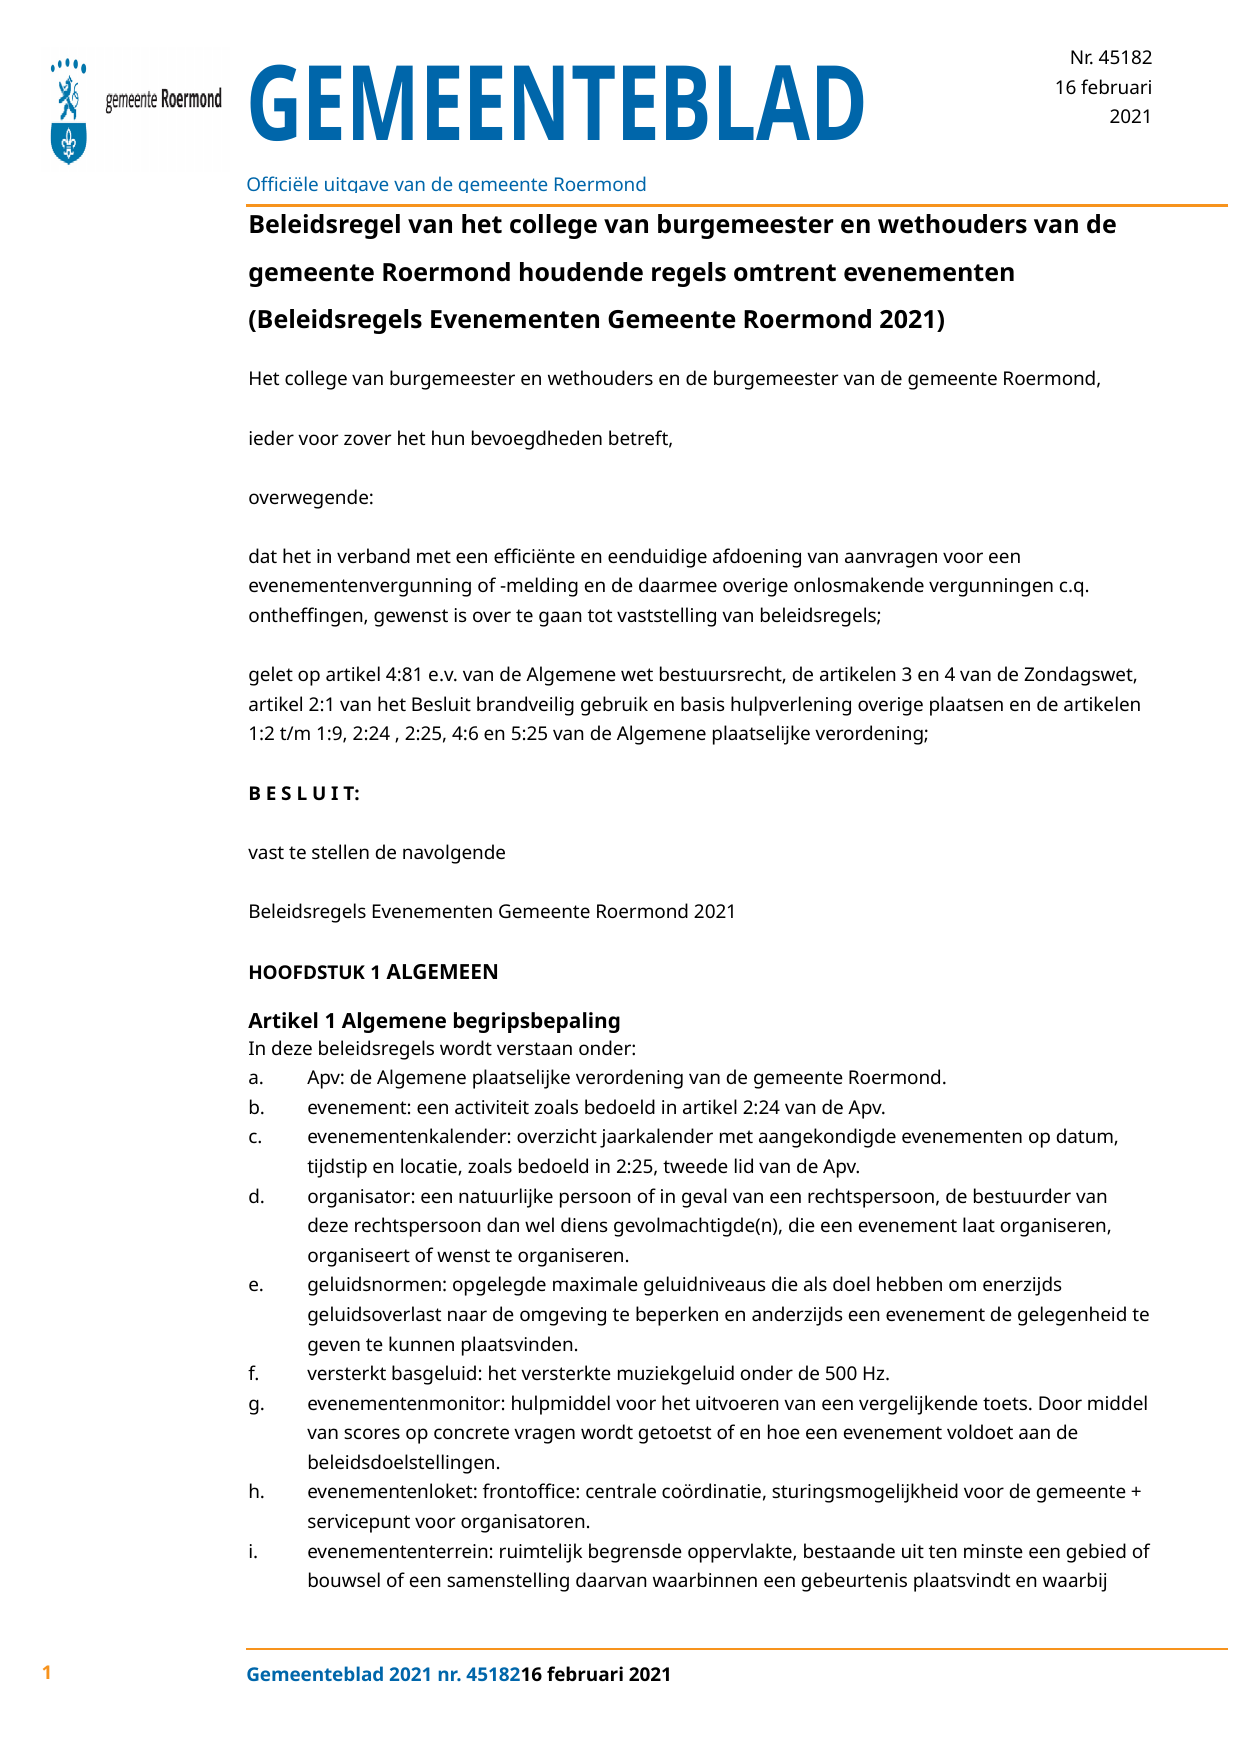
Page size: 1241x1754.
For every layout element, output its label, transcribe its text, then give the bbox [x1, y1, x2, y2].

text HOOFDSTUK 1 ALGEMEEN [248, 957, 1152, 986]
list evenement: een activiteit zoals bedoeld in artikel 2:24 van de Apv. [248, 1094, 1152, 1120]
text ieder voor zover het hun bevoegdheden betreft, [248, 425, 1152, 450]
text gelet op artikel 4:81 e.v. van de Algemene wet bestuursrecht, de artikelen 3 en 4 van de Zondagswet, artikel 2:1 van het Besluit brandveilig gebruik en basis hulpverlening overige plaatsen en de artikelen 1:2 t/m 1:9, 2:24 , 2:25, 4:6 en 5:25 van de Algemene plaatselijke verordening; [248, 661, 1152, 746]
list versterkt basgeluid: het versterkte muziekgeluid onder de 500 Hz. [248, 1360, 1152, 1386]
text dat het in verband met een efficiënte en eenduidige afdoening van aanvragen voor een evenementenvergunning of -melding en de daarmee overige onlosmakende vergunningen c.q. ontheffingen, gewenst is over te gaan tot vaststelling van beleidsregels; [248, 543, 1152, 628]
list evenemententerrein: ruimtelijk begrensde oppervlakte, bestaande uit ten minste een gebied of bouwsel of een samenstelling daarvan waarbinnen een gebeurtenis plaatsvindt en waarbij [248, 1538, 1152, 1593]
list evenementenloket: frontoffice: centrale coördinatie, sturingsmogelijkheid voor de gemeente + servicepunt voor organisatoren. [248, 1479, 1152, 1534]
text vast te stellen de navolgende [248, 839, 1152, 864]
picture [41, 47, 231, 172]
text In deze beleidsregels wordt verstaan onder: [248, 1035, 1152, 1061]
text Beleidsregel van het college van burgemeester en wethouders van de gemeente Roermond houdende regels omtrent evenementen (Beleidsregels Evenementen Gemeente Roermond 2021) [248, 207, 1152, 336]
text Artikel 1 Algemene begripsbepaling [248, 1006, 1152, 1035]
list Apv: de Algemene plaatselijke verordening van de gemeente Roermond. [248, 1064, 1152, 1090]
list evenementenkalender: overzicht jaarkalender met aangekondigde evenementen op datum, tijdstip en locatie, zoals bedoeld in 2:25, tweede lid van de Apv. [248, 1124, 1152, 1179]
text overwegende: [248, 484, 1152, 509]
list geluidsnormen: opgelegde maximale geluidniveaus die als doel hebben om enerzijds geluidsoverlast naar de omgeving te beperken en anderzijds een evenement de gelegenheid te geven te kunnen plaatsvinden. [248, 1272, 1152, 1356]
text Het college van burgemeester en wethouders en de burgemeester van de gemeente Roermond, [248, 366, 1152, 391]
text B E S L U I T: [248, 780, 1152, 805]
list evenementenmonitor: hulpmiddel voor het uitvoeren van een vergelijkende toets. Door middel van scores op concrete vragen wordt getoetst of en hoe een evenement voldoet aan de beleidsdoelstellingen. [248, 1390, 1152, 1475]
list organisator: een natuurlijke persoon of in geval van een rechtspersoon, de bestuurder van deze rechtspersoon dan wel diens gevolmachtigde(n), die een evenement laat organiseren, organiseert of wenst te organiseren. [248, 1183, 1152, 1268]
text Beleidsregels Evenementen Gemeente Roermond 2021 [248, 898, 1152, 924]
